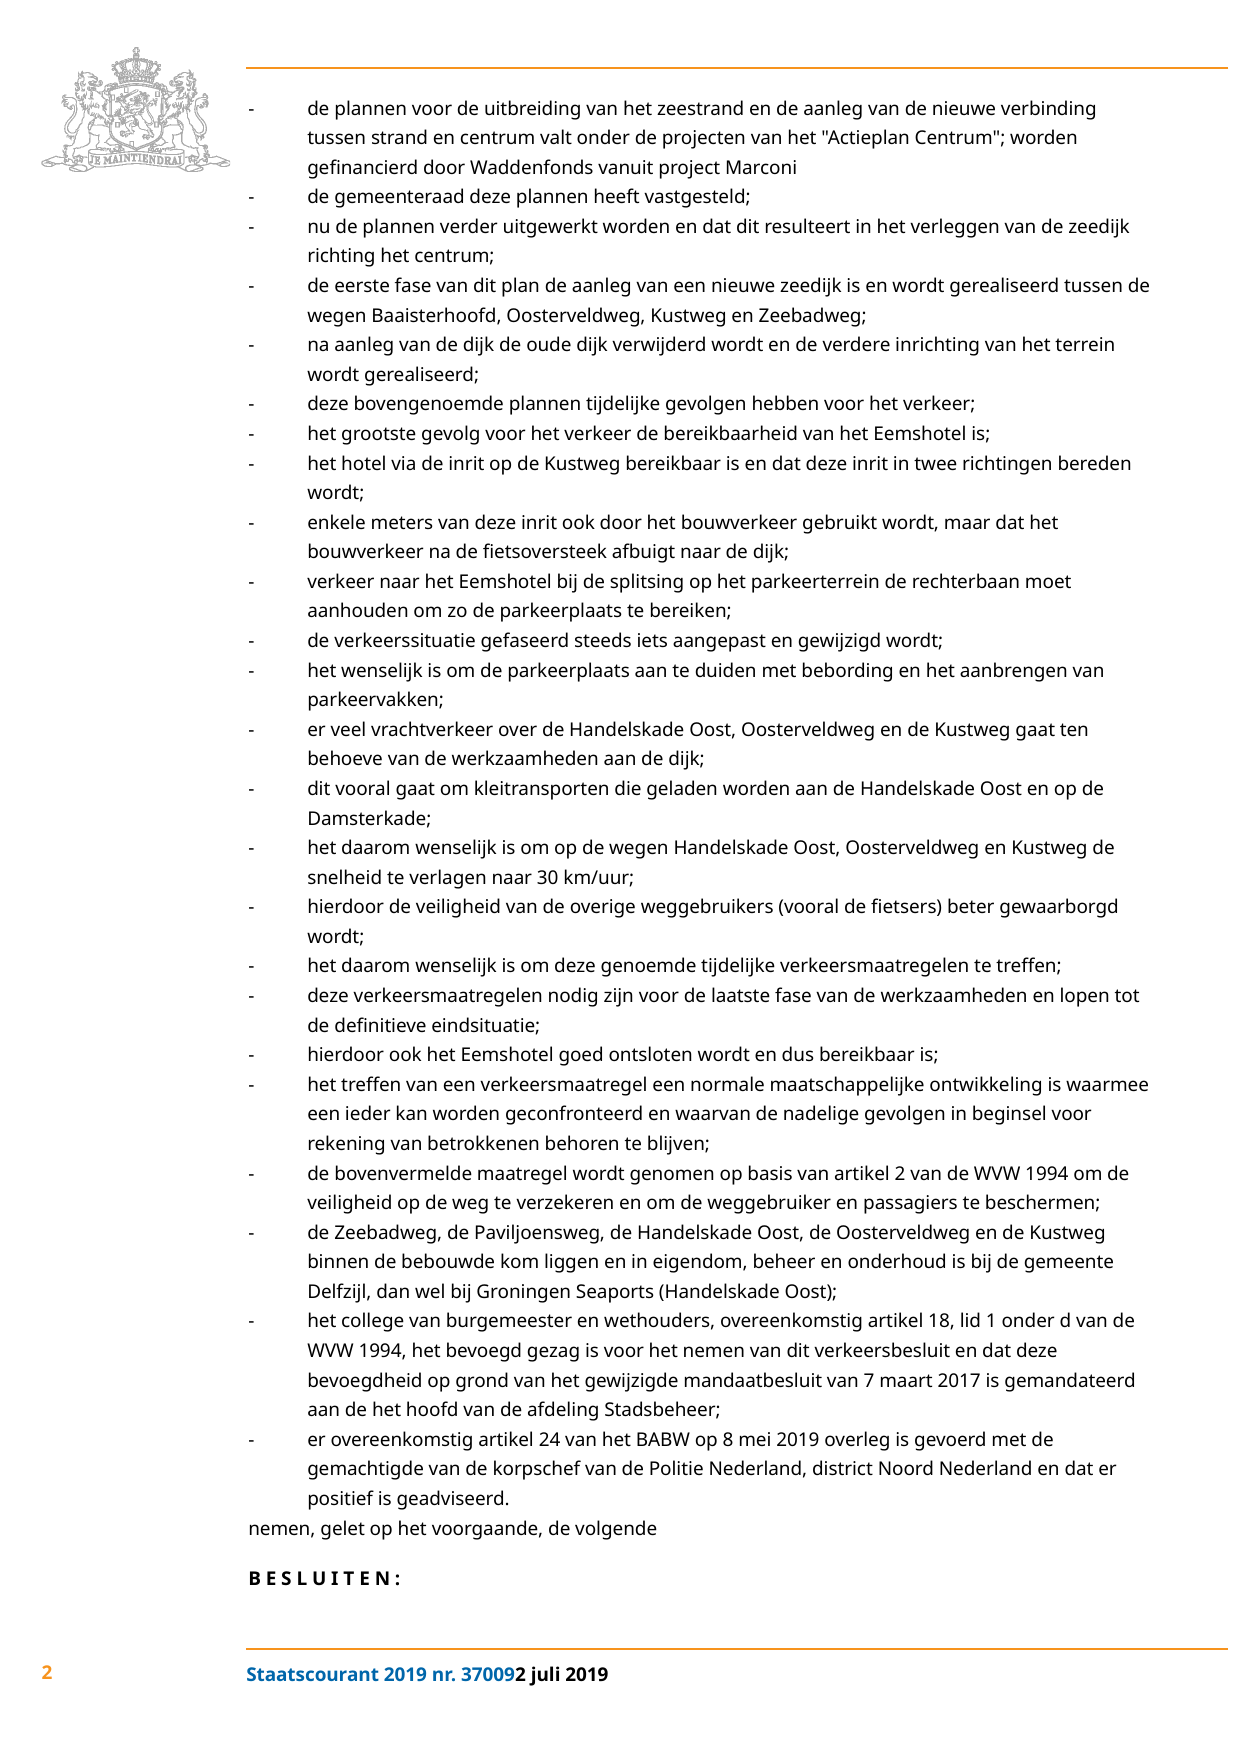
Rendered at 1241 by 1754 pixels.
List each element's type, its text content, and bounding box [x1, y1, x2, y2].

list de plannen voor de uitbreiding van het zeestrand en de aanleg van de nieuwe verbinding tussen strand en centrum valt onder de projecten van het "Actieplan Centrum"; worden gefinancierd door Waddenfonds vanuit project Marconi [248, 95, 1152, 180]
list er overeenkomstig artikel 24 van het BABW op 8 mei 2019 overleg is gevoerd met de gemachtigde van de korpschef van de Politie Nederland, district Noord Nederland en dat er positief is geadviseerd. [248, 1426, 1152, 1511]
list de gemeenteraad deze plannen heeft vastgesteld; [248, 183, 1152, 209]
list na aanleg van de dijk de oude dijk verwijderd wordt en de verdere inrichting van het terrein wordt gerealiseerd; [248, 331, 1152, 387]
list het hotel via de inrit op de Kustweg bereikbaar is en dat deze inrit in twee richtingen bereden wordt; [248, 450, 1152, 505]
list enkele meters van deze inrit ook door het bouwverkeer gebruikt wordt, maar dat het bouwverkeer na de fietsoversteek afbuigt naar de dijk; [248, 509, 1152, 564]
list hierdoor ook het Eemshotel goed ontsloten wordt en dus bereikbaar is; [248, 1041, 1152, 1067]
list verkeer naar het Eemshotel bij de splitsing op het parkeerterrein de rechterbaan moet aanhouden om zo de parkeerplaats te bereiken; [248, 568, 1152, 623]
picture [41, 47, 231, 172]
list er veel vrachtverkeer over de Handelskade Oost, Oosterveldweg en de Kustweg gaat ten behoeve van de werkzaamheden aan de dijk; [248, 716, 1152, 771]
list nu de plannen verder uitgewerkt worden en dat dit resulteert in het verleggen van de zeedijk richting het centrum; [248, 213, 1152, 268]
list dit vooral gaat om kleitransporten die geladen worden aan de Handelskade Oost en op de Damsterkade; [248, 775, 1152, 831]
list de eerste fase van dit plan de aanleg van een nieuwe zeedijk is en wordt gerealiseerd tussen de wegen Baaisterhoofd, Oosterveldweg, Kustweg en Zeebadweg; [248, 272, 1152, 328]
text B E S L U I T E N : [248, 1565, 1152, 1591]
list de bovenvermelde maatregel wordt genomen op basis van artikel 2 van de WVW 1994 om de veiligheid op de weg te verzekeren en om de weggebruiker en passagiers te beschermen; [248, 1160, 1152, 1215]
list de Zeebadweg, de Paviljoensweg, de Handelskade Oost, de Oosterveldweg en de Kustweg binnen de bebouwde kom liggen en in eigendom, beheer en onderhoud is bij de gemeente Delfzijl, dan wel bij Groningen Seaports (Handelskade Oost); [248, 1219, 1152, 1304]
list het daarom wenselijk is om op de wegen Handelskade Oost, Oosterveldweg en Kustweg de snelheid te verlagen naar 30 km/uur; [248, 834, 1152, 890]
list het treffen van een verkeersmaatregel een normale maatschappelijke ontwikkeling is waarmee een ieder kan worden geconfronteerd en waarvan de nadelige gevolgen in beginsel voor rekening van betrokkenen behoren te blijven; [248, 1071, 1152, 1156]
list het wenselijk is om de parkeerplaats aan te duiden met bebording en het aanbrengen van parkeervakken; [248, 657, 1152, 712]
list het daarom wenselijk is om deze genoemde tijdelijke verkeersmaatregelen te treffen; [248, 953, 1152, 978]
list de verkeerssituatie gefaseerd steeds iets aangepast en gewijzigd wordt; [248, 627, 1152, 653]
list deze bovengenoemde plannen tijdelijke gevolgen hebben voor het verkeer; [248, 391, 1152, 416]
list hierdoor de veiligheid van de overige weggebruikers (vooral de fietsers) beter gewaarborgd wordt; [248, 893, 1152, 949]
list het grootste gevolg voor het verkeer de bereikbaarheid van het Eemshotel is; [248, 420, 1152, 446]
list het college van burgemeester en wethouders, overeenkomstig artikel 18, lid 1 onder d van de WVW 1994, het bevoegd gezag is voor het nemen van dit verkeersbesluit en dat deze bevoegdheid op grond van het gewijzigde mandaatbesluit van 7 maart 2017 is gemandateerd aan de het hoofd van de afdeling Stadsbeheer; [248, 1308, 1152, 1422]
text nemen, gelet op het voorgaande, de volgende [248, 1515, 1152, 1541]
list deze verkeersmaatregelen nodig zijn voor de laatste fase van de werkzaamheden en lopen tot de definitieve eindsituatie; [248, 982, 1152, 1038]
